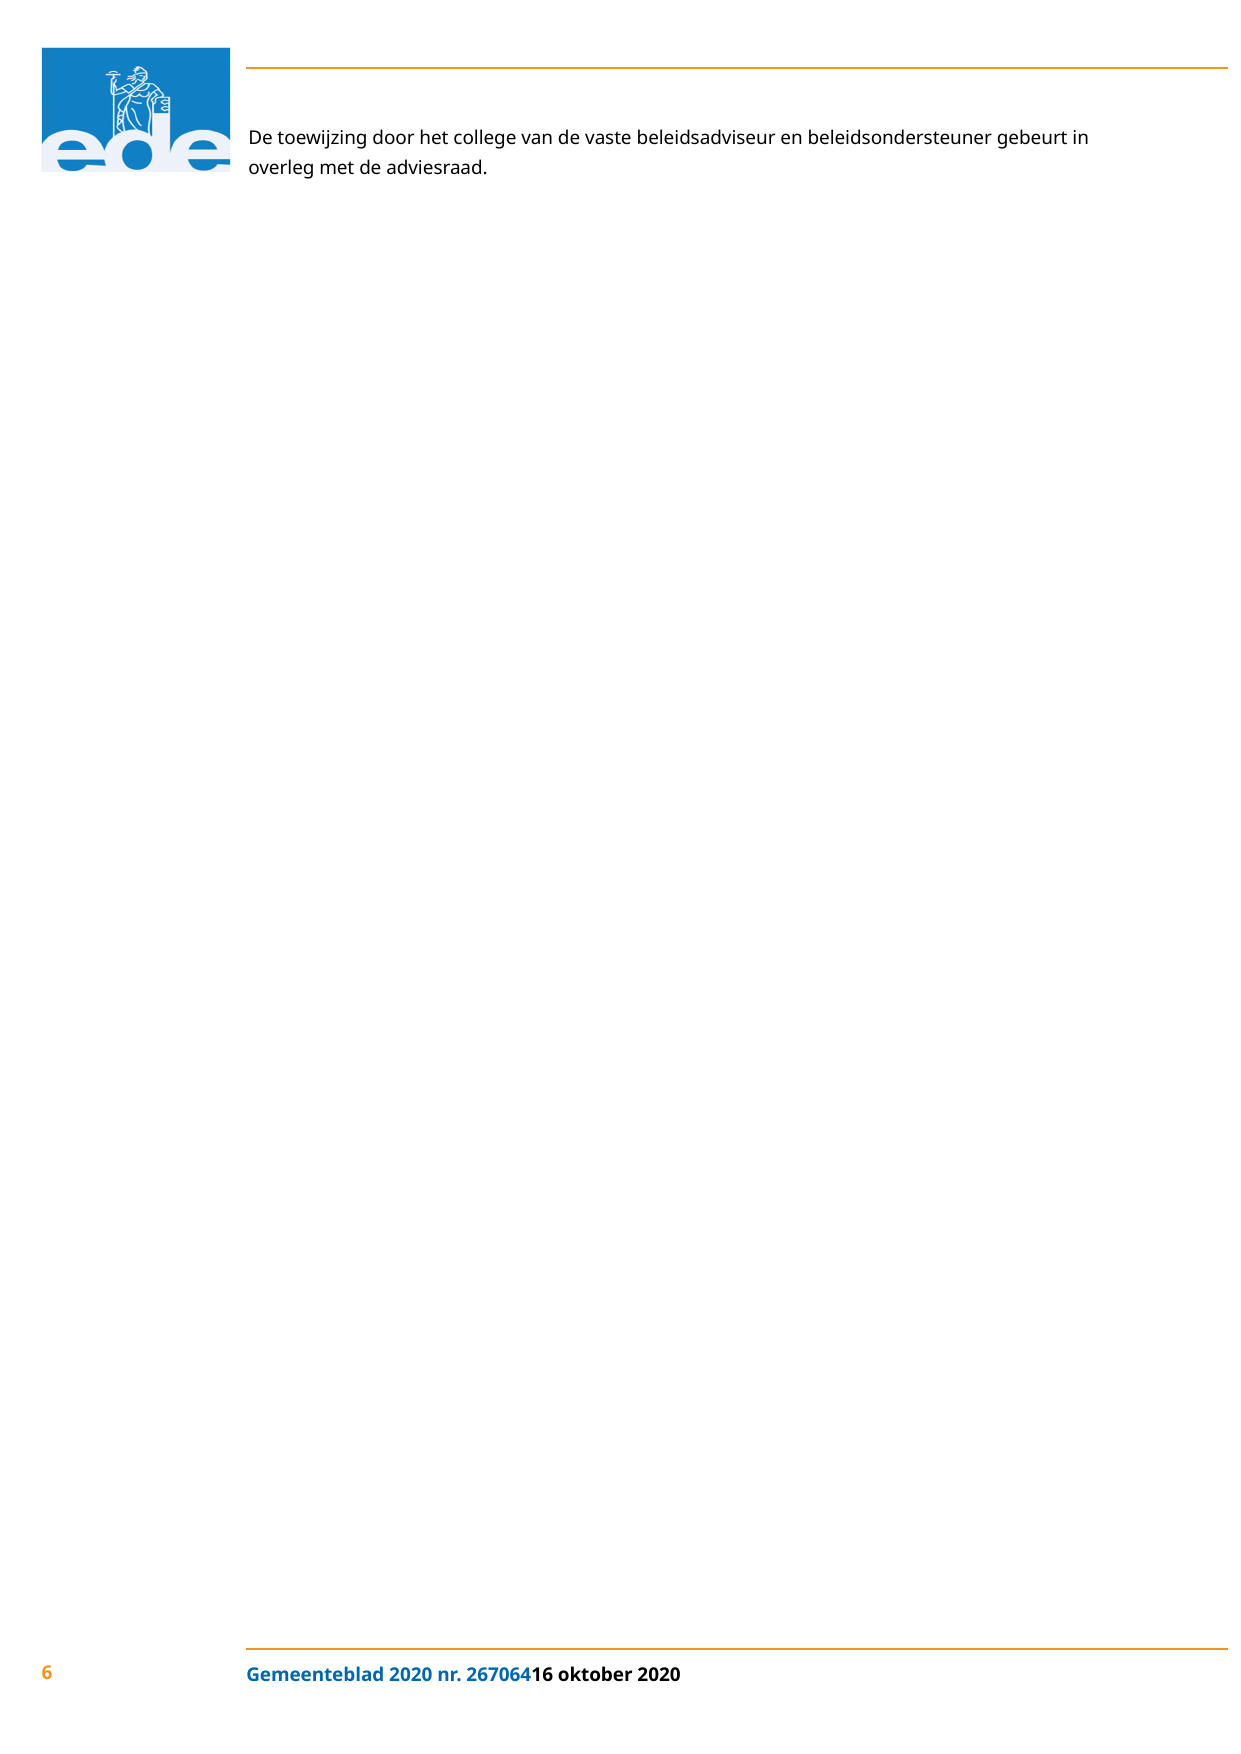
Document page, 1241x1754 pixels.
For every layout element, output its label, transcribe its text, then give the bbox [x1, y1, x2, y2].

picture [41, 47, 231, 172]
text De toewijzing door het college van de vaste beleidsadviseur en beleidsondersteuner gebeurt in overleg met de adviesraad. [248, 124, 1152, 180]
